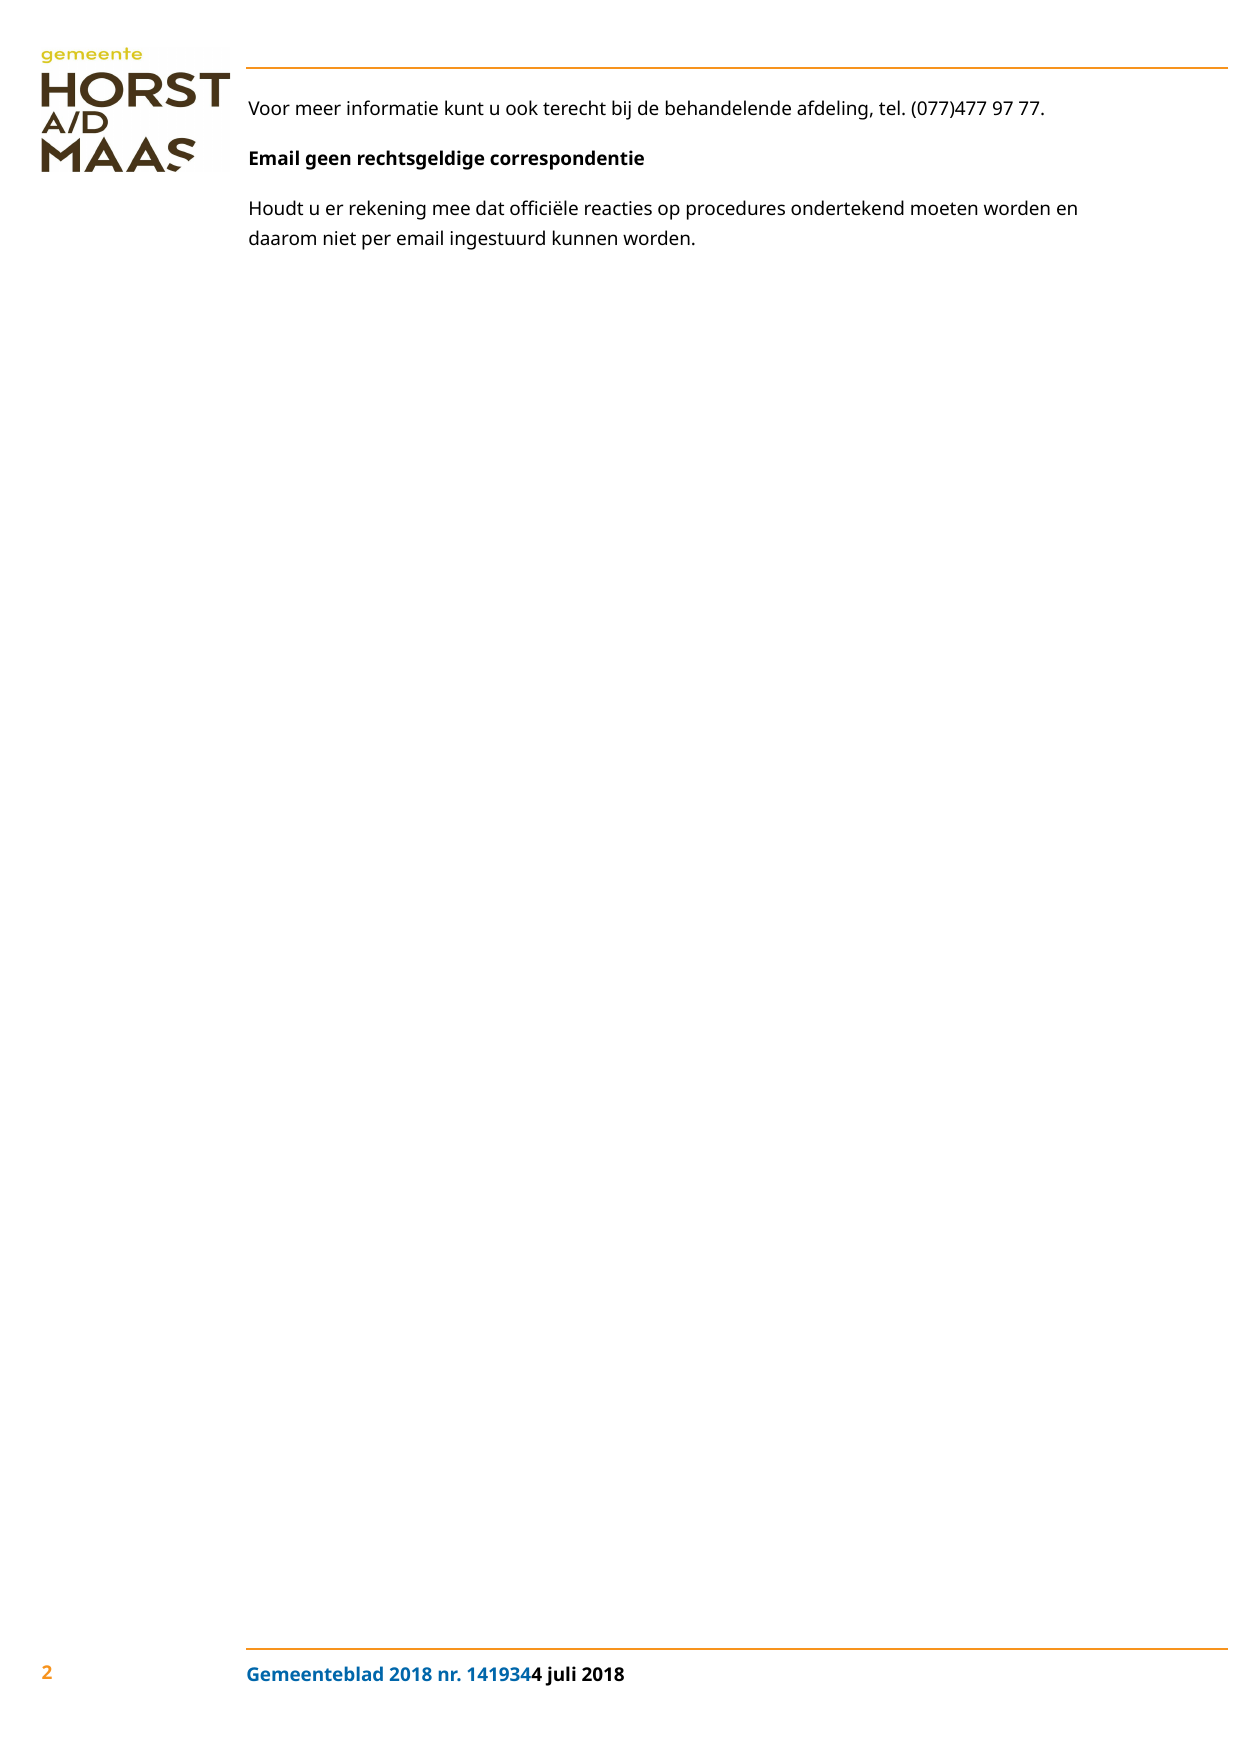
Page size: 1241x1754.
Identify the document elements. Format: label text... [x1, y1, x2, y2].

text Houdt u er rekening mee dat officiële reacties op procedures ondertekend moeten worden en daarom niet per email ingestuurd kunnen worden. [248, 196, 1152, 251]
text Email geen rechtsgeldige correspondentie [248, 145, 1152, 171]
picture [41, 47, 231, 172]
text Voor meer informatie kunt u ook terecht bij de behandelende afdeling, tel. (077)477 97 77. [248, 95, 1152, 121]
